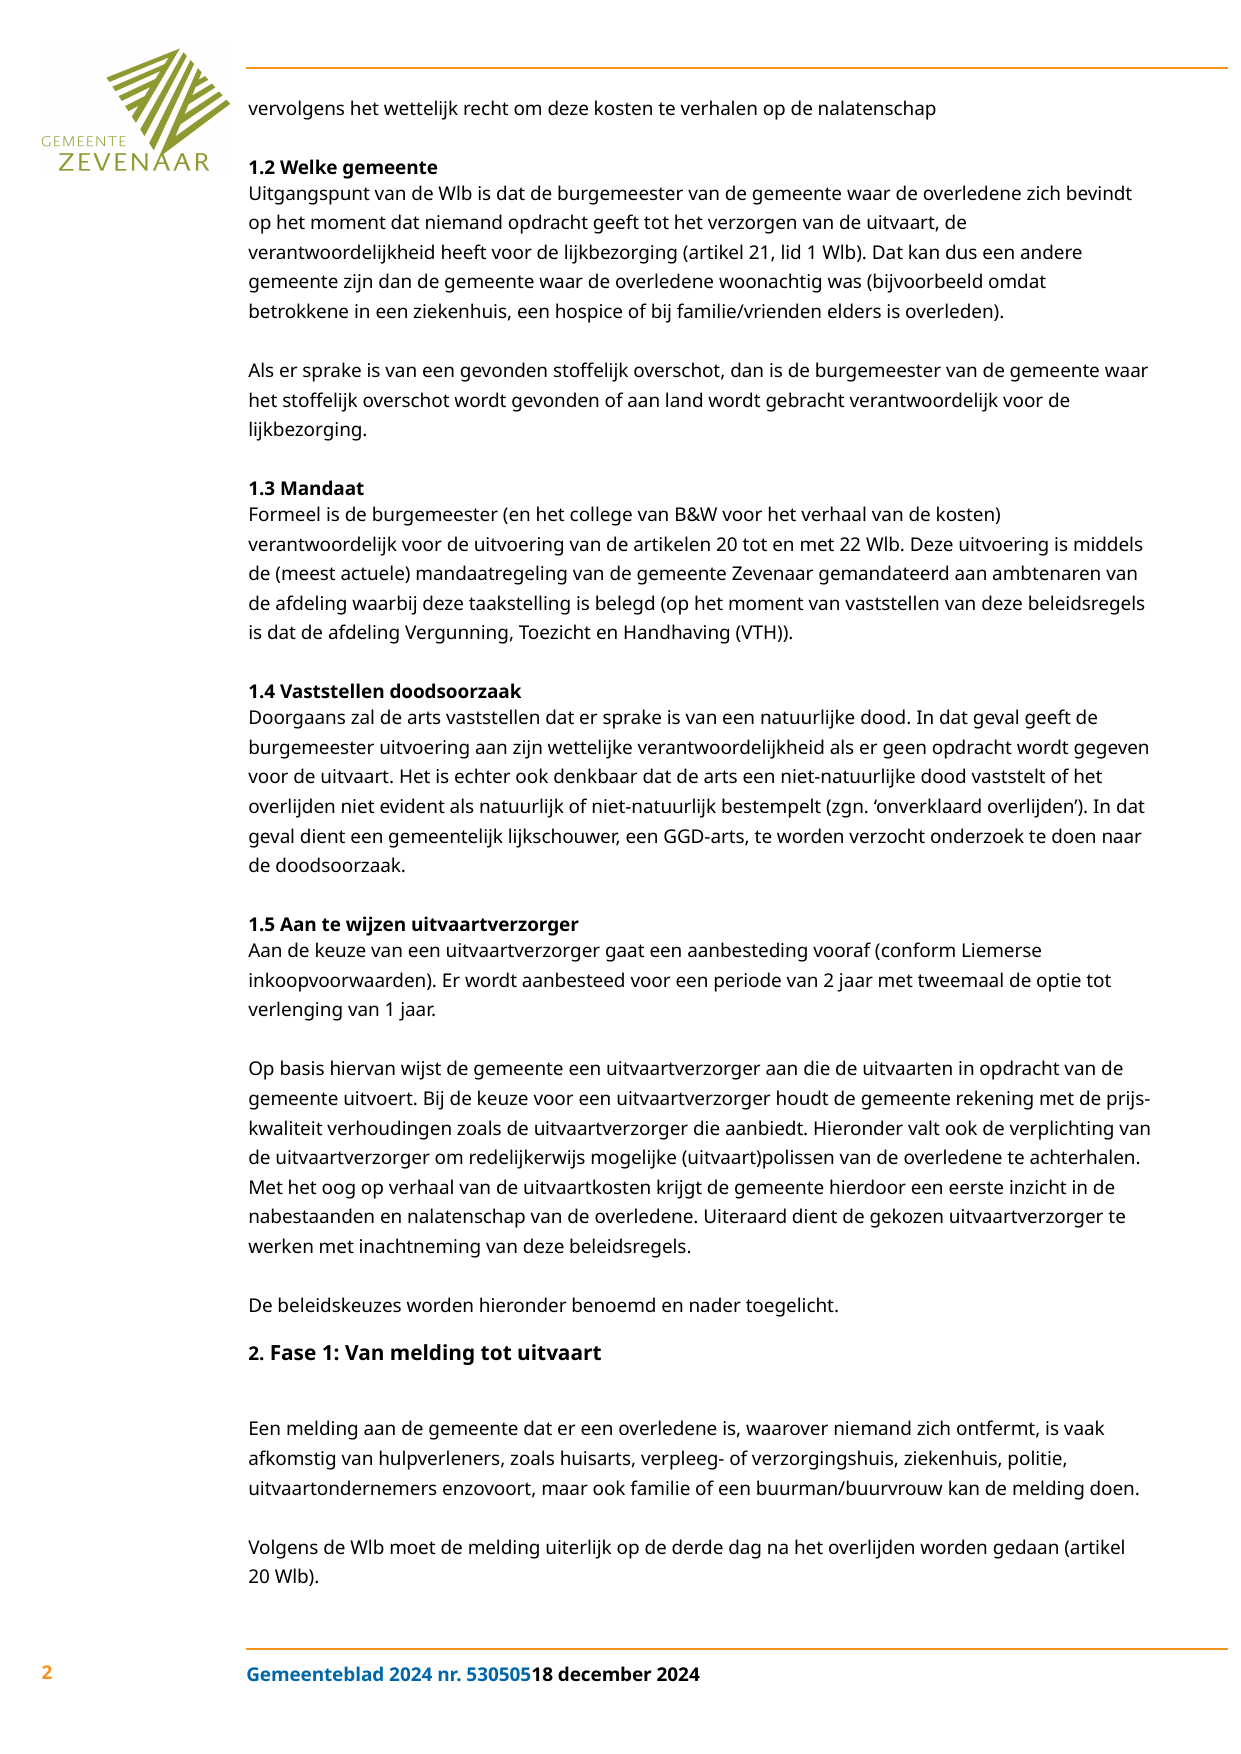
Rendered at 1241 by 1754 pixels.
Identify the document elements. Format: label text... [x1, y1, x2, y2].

picture [41, 47, 231, 172]
text 1.4 Vaststellen doodsoorzaak [248, 679, 1152, 704]
text vervolgens het wettelijk recht om deze kosten te verhalen op de nalatenschap [248, 95, 1152, 121]
text Uitgangspunt van de Wlb is dat de burgemeester van de gemeente waar de overledene zich bevindt op het moment dat niemand opdracht geeft tot het verzorgen van de uitvaart, de verantwoordelijkheid heeft voor de lijkbezorging (artikel 21, lid 1 Wlb). Dat kan dus een andere gemeente zijn dan de gemeente waar de overledene woonachtig was (bijvoorbeeld omdat betrokkene in een ziekenhuis, een hospice of bij familie/vrienden elders is overleden). [248, 180, 1152, 324]
text 2. Fase 1: Van melding tot uitvaart [248, 1338, 1152, 1366]
text Op basis hiervan wijst de gemeente een uitvaartverzorger aan die de uitvaarten in opdracht van de gemeente uitvoert. Bij de keuze voor een uitvaartverzorger houdt de gemeente rekening met de prijs-kwaliteit verhoudingen zoals de uitvaartverzorger die aanbiedt. Hieronder valt ook de verplichting van de uitvaartverzorger om redelijkerwijs mogelijke (uitvaart)polissen van de overledene te achterhalen. Met het oog op verhaal van de uitvaartkosten krijgt de gemeente hierdoor een eerste inzicht in de nabestaanden en nalatenschap van de overledene. Uiteraard dient de gekozen uitvaartverzorger te werken met inachtneming van deze beleidsregels. [248, 1056, 1152, 1259]
text Volgens de Wlb moet de melding uiterlijk op de derde dag na het overlijden worden gedaan (artikel 20 Wlb). [248, 1534, 1152, 1589]
text 1.2 Welke gemeente [248, 154, 1152, 180]
text Aan de keuze van een uitvaartverzorger gaat een aanbesteding vooraf (conform Liemerse inkoopvoorwaarden). Er wordt aanbesteed voor een periode van 2 jaar met tweemaal de optie tot verlenging van 1 jaar. [248, 937, 1152, 1022]
text Als er sprake is van een gevonden stoffelijk overschot, dan is de burgemeester van de gemeente waar het stoffelijk overschot wordt gevonden of aan land wordt gebracht verantwoordelijk voor de lijkbezorging. [248, 357, 1152, 442]
text De beleidskeuzes worden hieronder benoemd en nader toegelicht. [248, 1292, 1152, 1318]
text 1.5 Aan te wijzen uitvaartverzorger [248, 912, 1152, 937]
text Formeel is de burgemeester (en het college van B&W voor het verhaal van de kosten) verantwoordelijk voor de uitvoering van de artikelen 20 tot en met 22 Wlb. Deze uitvoering is middels de (meest actuele) mandaatregeling van de gemeente Zevenaar gemandateerd aan ambtenaren van de afdeling waarbij deze taakstelling is belegd (op het moment van vaststellen van deze beleidsregels is dat de afdeling Vergunning, Toezicht en Handhaving (VTH)). [248, 501, 1152, 645]
text Een melding aan de gemeente dat er een overledene is, waarover niemand zich ontfermt, is vaak afkomstig van hulpverleners, zoals huisarts, verpleeg- of verzorgingshuis, ziekenhuis, politie, uitvaartondernemers enzovoort, maar ook familie of een buurman/buurvrouw kan de melding doen. [248, 1416, 1152, 1501]
text 1.3 Mandaat [248, 476, 1152, 501]
text Doorgaans zal de arts vaststellen dat er sprake is van een natuurlijke dood. In dat geval geeft de burgemeester uitvoering aan zijn wettelijke verantwoordelijkheid als er geen opdracht wordt gegeven voor de uitvaart. Het is echter ook denkbaar dat de arts een niet-natuurlijke dood vaststelt of het overlijden niet evident als natuurlijk of niet-natuurlijk bestempelt (zgn. ‘onverklaard overlijden’). In dat geval dient een gemeentelijk lijkschouwer, een GGD-arts, te worden verzocht onderzoek te doen naar de doodsoorzaak. [248, 704, 1152, 878]
